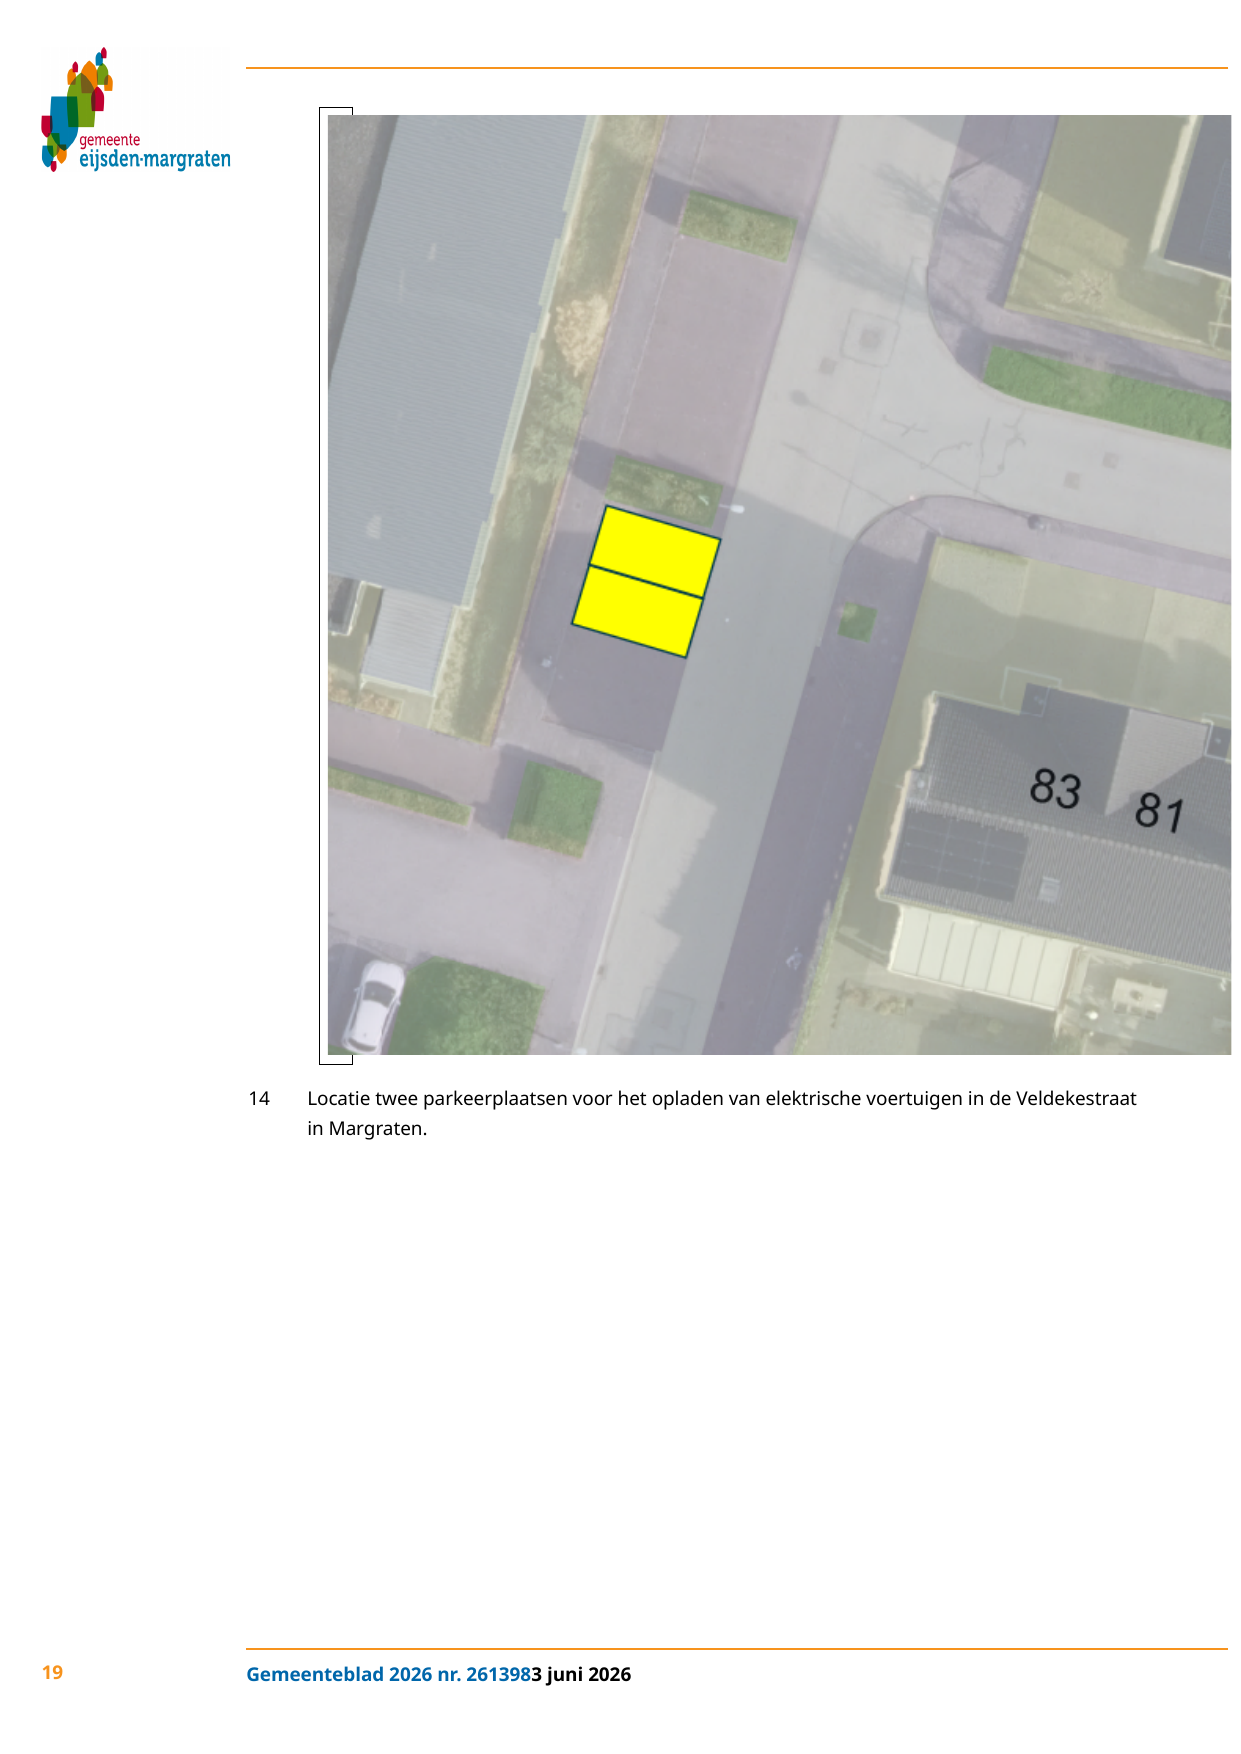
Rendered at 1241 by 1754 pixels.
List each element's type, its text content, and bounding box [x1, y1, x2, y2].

list Locatie twee parkeerplaatsen voor het opladen van elektrische voertuigen in de Veldekestraat in Margraten. [248, 1085, 1152, 1141]
picture [327, 115, 1232, 1055]
picture [41, 47, 231, 172]
